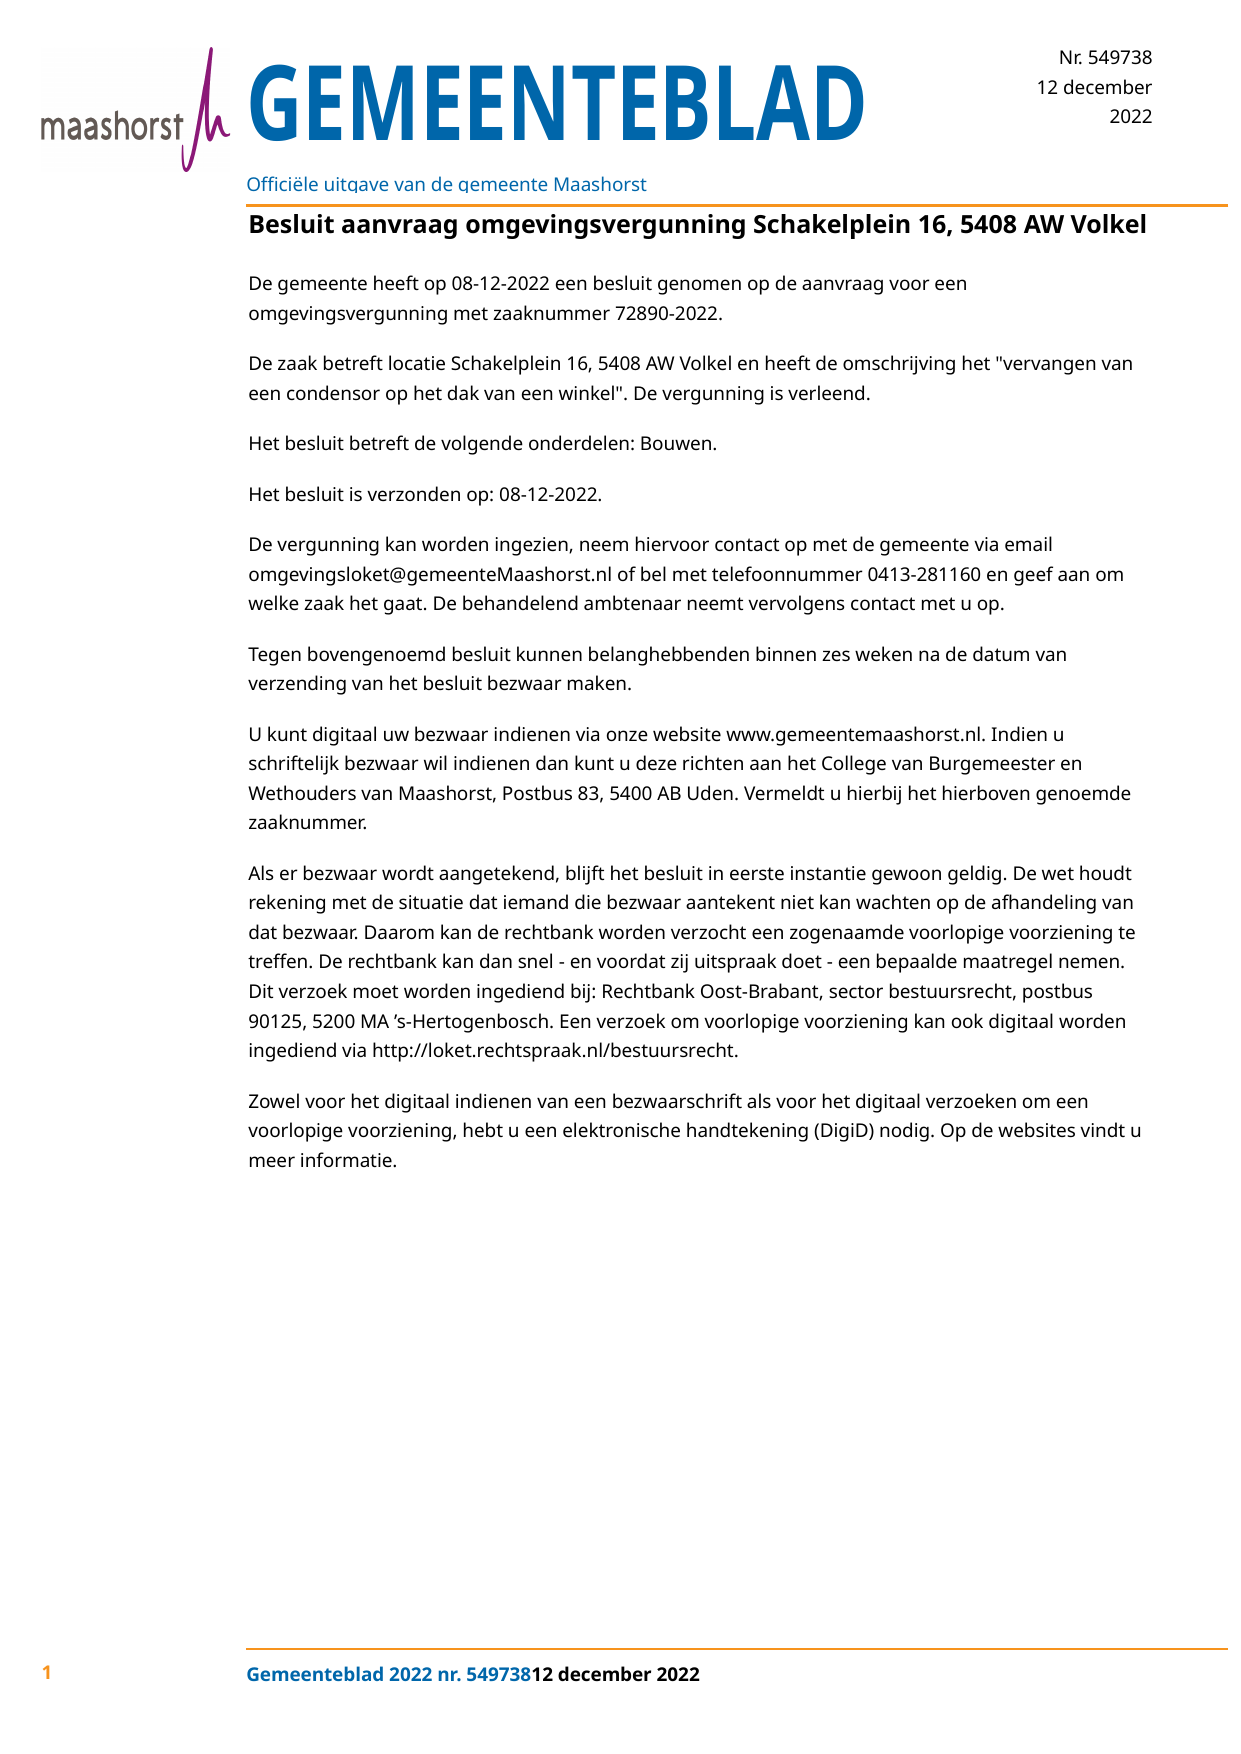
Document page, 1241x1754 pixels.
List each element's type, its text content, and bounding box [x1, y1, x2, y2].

text Zowel voor het digitaal indienen van een bezwaarschrift als voor het digitaal verzoeken om een voorlopige voorziening, hebt u een elektronische handtekening (DigiD) nodig. Op de websites vindt u meer informatie. [248, 1088, 1152, 1173]
text De zaak betreft locatie Schakelplein 16, 5408 AW Volkel en heeft de omschrijving het "vervangen van een condensor op het dak van een winkel". De vergunning is verleend. [248, 350, 1152, 406]
picture [41, 47, 231, 172]
text Besluit aanvraag omgevingsvergunning Schakelplein 16, 5408 AW Volkel [248, 207, 1152, 241]
text Tegen bovengenoemd besluit kunnen belanghebbenden binnen zes weken na de datum van verzending van het besluit bezwaar maken. [248, 641, 1152, 696]
text De vergunning kan worden ingezien, neem hiervoor contact op met de gemeente via email omgevingsloket@gemeenteMaashorst.nl of bel met telefoonnummer 0413-281160 en geef aan om welke zaak het gaat. De behandelend ambtenaar neemt vervolgens contact met u op. [248, 531, 1152, 616]
text Het besluit is verzonden op: 08-12-2022. [248, 481, 1152, 506]
text De gemeente heeft op 08-12-2022 een besluit genomen op de aanvraag voor een omgevingsvergunning met zaaknummer 72890-2022. [248, 270, 1152, 326]
text U kunt digitaal uw bezwaar indienen via onze website www.gemeentemaashorst.nl. Indien u schriftelijk bezwaar wil indienen dan kunt u deze richten aan het College van Burgemeester en Wethouders van Maashorst, Postbus 83, 5400 AB Uden. Vermeldt u hierbij het hierboven genoemde zaaknummer. [248, 721, 1152, 835]
text Als er bezwaar wordt aangetekend, blijft het besluit in eerste instantie gewoon geldig. De wet houdt rekening met de situatie dat iemand die bezwaar aantekent niet kan wachten op de afhandeling van dat bezwaar. Daarom kan de rechtbank worden verzocht een zogenaamde voorlopige voorziening te treffen. De rechtbank kan dan snel - en voordat zij uitspraak doet - een bepaalde maatregel nemen. Dit verzoek moet worden ingediend bij: Rechtbank Oost-Brabant, sector bestuursrecht, postbus 90125, 5200 MA ’s-Hertogenbosch. Een verzoek om voorlopige voorziening kan ook digitaal worden ingediend via http://loket.rechtspraak.nl/bestuursrecht. [248, 860, 1152, 1063]
text Het besluit betreft de volgende onderdelen: Bouwen. [248, 430, 1152, 456]
